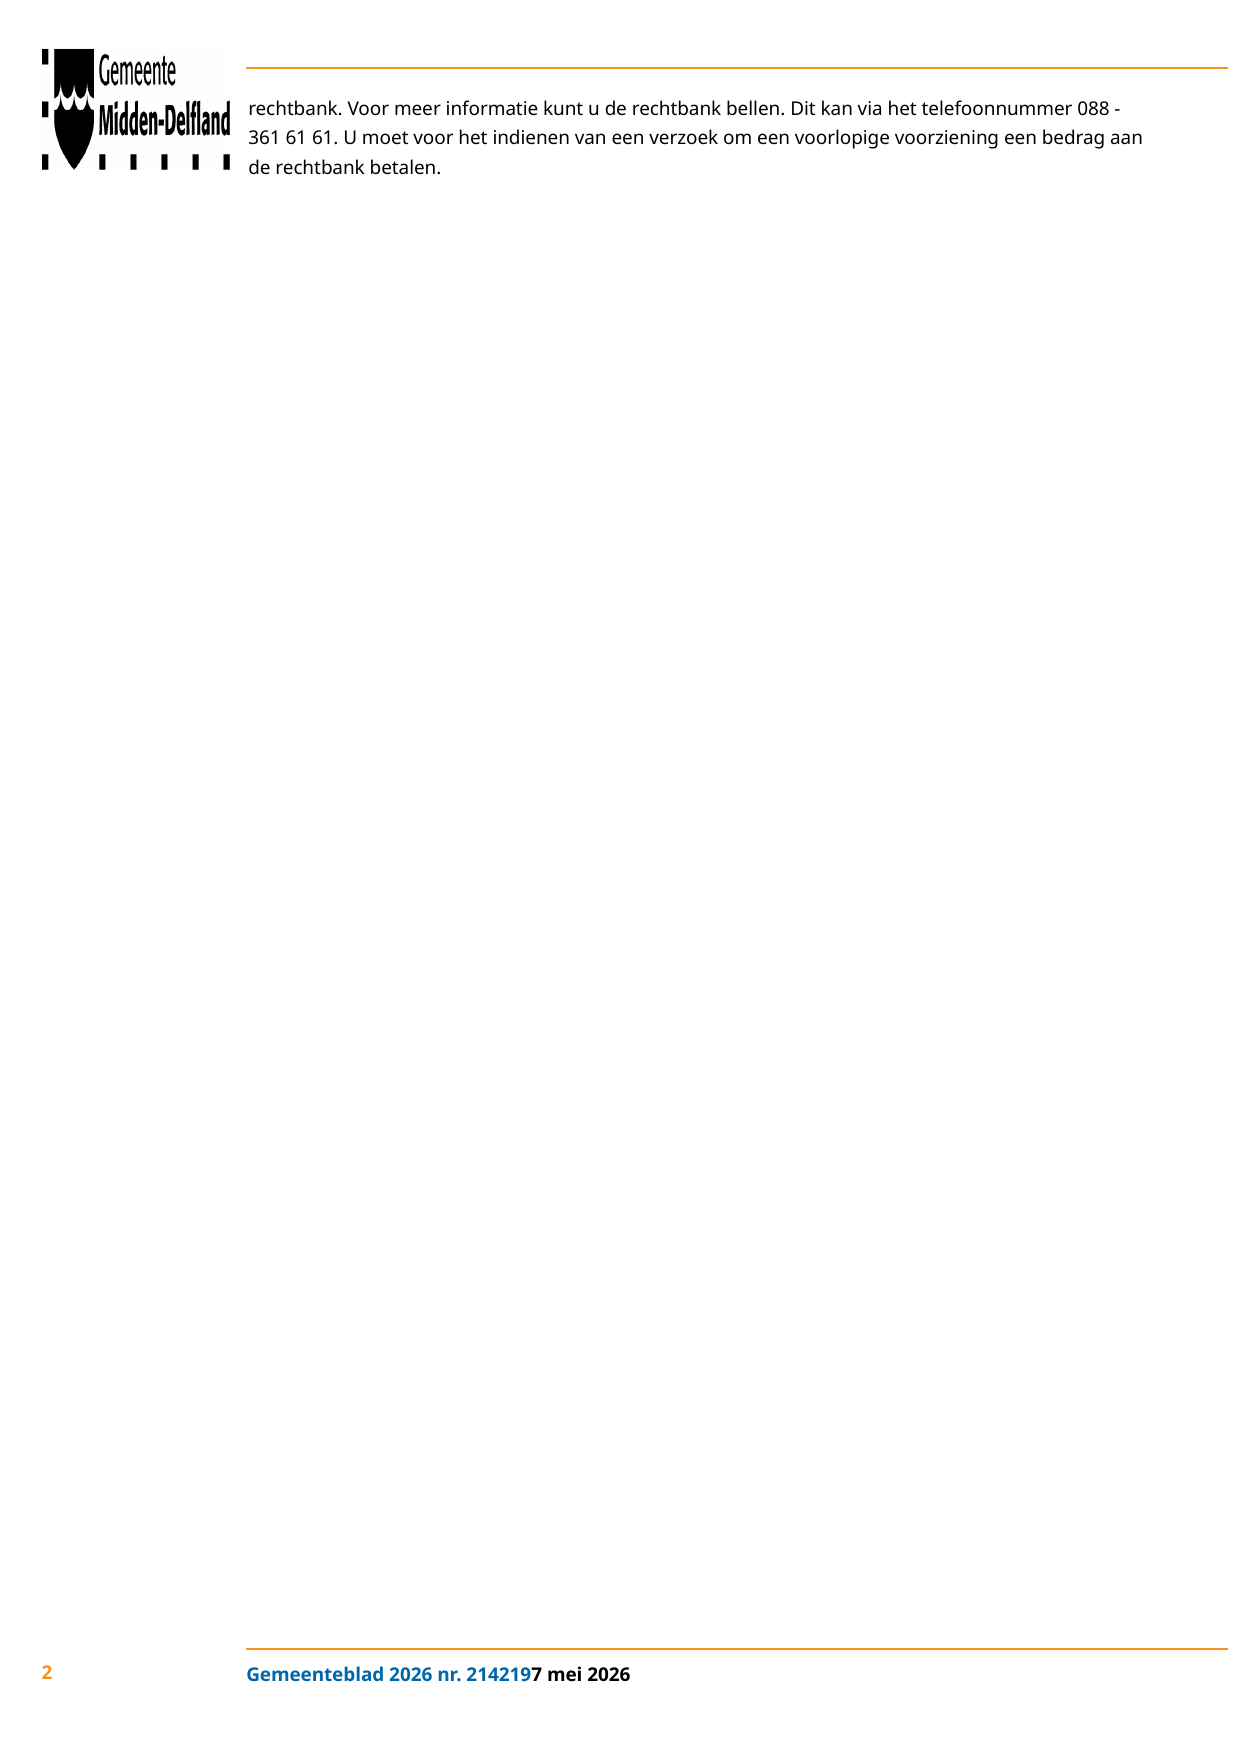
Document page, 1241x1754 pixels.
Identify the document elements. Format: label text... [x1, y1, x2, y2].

text rechtbank. Voor meer informatie kunt u de rechtbank bellen. Dit kan via het telefoonnummer 088 - 361 61 61. U moet voor het indienen van een verzoek om een voorlopige voorziening een bedrag aan de rechtbank betalen. [248, 95, 1152, 180]
picture [41, 47, 231, 172]
